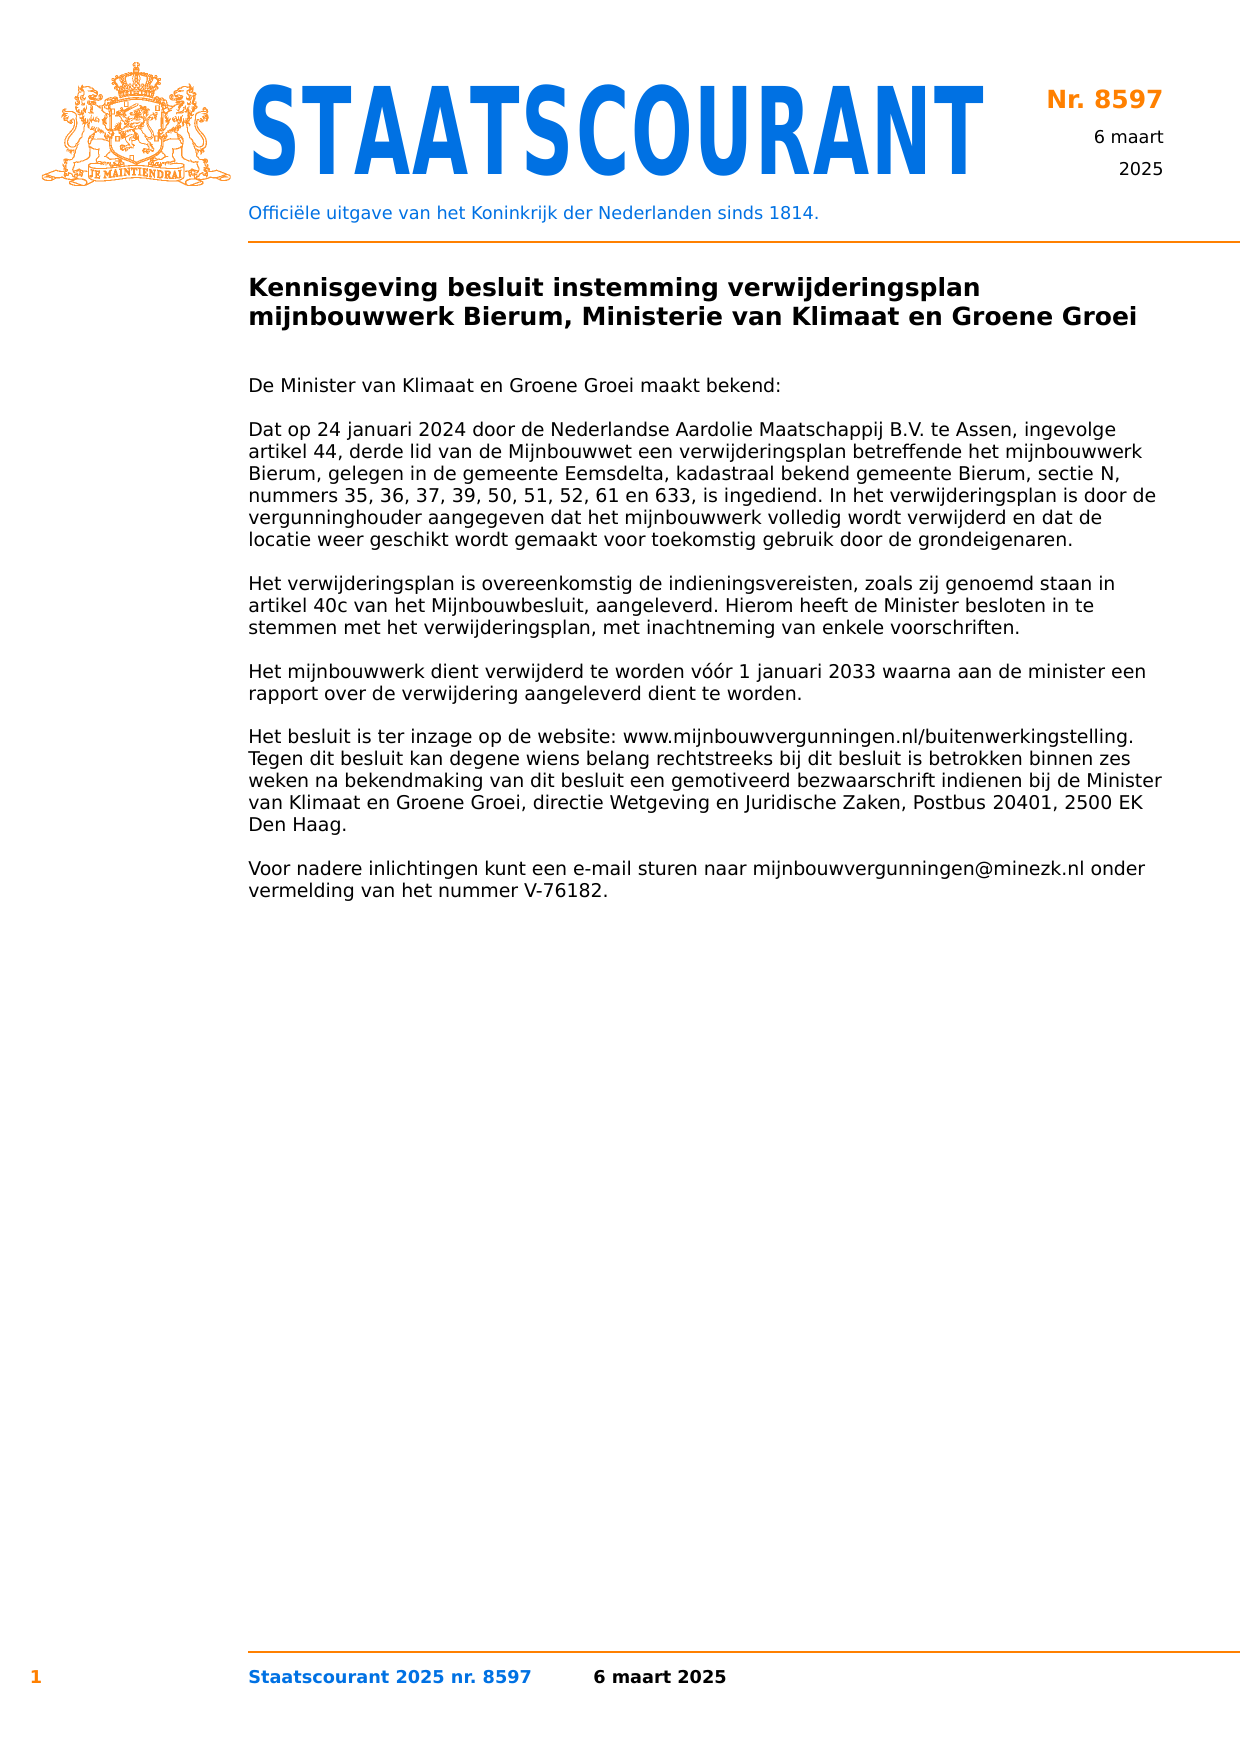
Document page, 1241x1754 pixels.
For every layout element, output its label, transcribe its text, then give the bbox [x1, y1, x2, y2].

text De Minister van Klimaat en Groene Groei maakt bekend: [248, 375, 1163, 397]
table_cell 2025 [998, 153, 1240, 203]
picture [41, 62, 231, 186]
text Het besluit is ter inzage op de website: www.mijnbouwvergunningen.nl/buitenwerkingstelling. Tegen dit besluit kan degene wiens belang rechtstreeks bij dit besluit is betrokken binnen zes weken na bekendmaking van dit besluit een gemotiveerd bezwaarschrift indienen bij de Minister van Klimaat en Groene Groei, directie Wetgeving en Juridische Zaken, Postbus 20401, 2500 EK Den Haag. [248, 726, 1163, 836]
table_header Nr. 8597 [998, 62, 1240, 121]
subtitle Kennisgeving besluit instemming verwijderingsplan mijnbouwwerk Bierum, Ministerie van Klimaat en Groene Groei [248, 273, 1163, 331]
text Voor nadere inlichtingen kunt een e-mail sturen naar mijnbouwvergunningen@minezk.nl onder vermelding van het nummer V-76182. [248, 858, 1163, 902]
text Het verwijderingsplan is overeenkomstig de indieningsvereisten, zoals zij genoemd staan in artikel 40c van het Mijnbouwbesluit, aangeleverd. Hierom heeft de Minister besloten in te stemmen met het verwijderingsplan, met inachtneming van enkele voorschriften. [248, 573, 1163, 639]
text Dat op 24 januari 2024 door de Nederlandse Aardolie Maatschappij B.V. te Assen, ingevolge artikel 44, derde lid van de Mijnbouwwet een verwijderingsplan betreffende het mijnbouwwerk Bierum, gelegen in de gemeente Eemsdelta, kadastraal bekend gemeente Bierum, sectie N, nummers 35, 36, 37, 39, 50, 51, 52, 61 en 633, is ingediend. In het verwijderingsplan is door de vergunninghouder aangegeven dat het mijnbouwwerk volledig wordt verwijderd en dat de locatie weer geschikt wordt gemaakt voor toekomstig gebruik door de grondeigenaren. [248, 419, 1163, 551]
table_header STAATSCOURANT [248, 62, 998, 203]
text Het mijnbouwwerk dient verwijderd te worden vóór 1 januari 2033 waarna aan de minister een rapport over de verwijdering aangeleverd dient te worden. [248, 661, 1163, 704]
table_cell Officiële uitgave van het Koninkrijk der Nederlanden sinds 1814. [248, 203, 1240, 241]
table_header [25, 62, 248, 241]
table_cell 6 maart [998, 121, 1240, 153]
